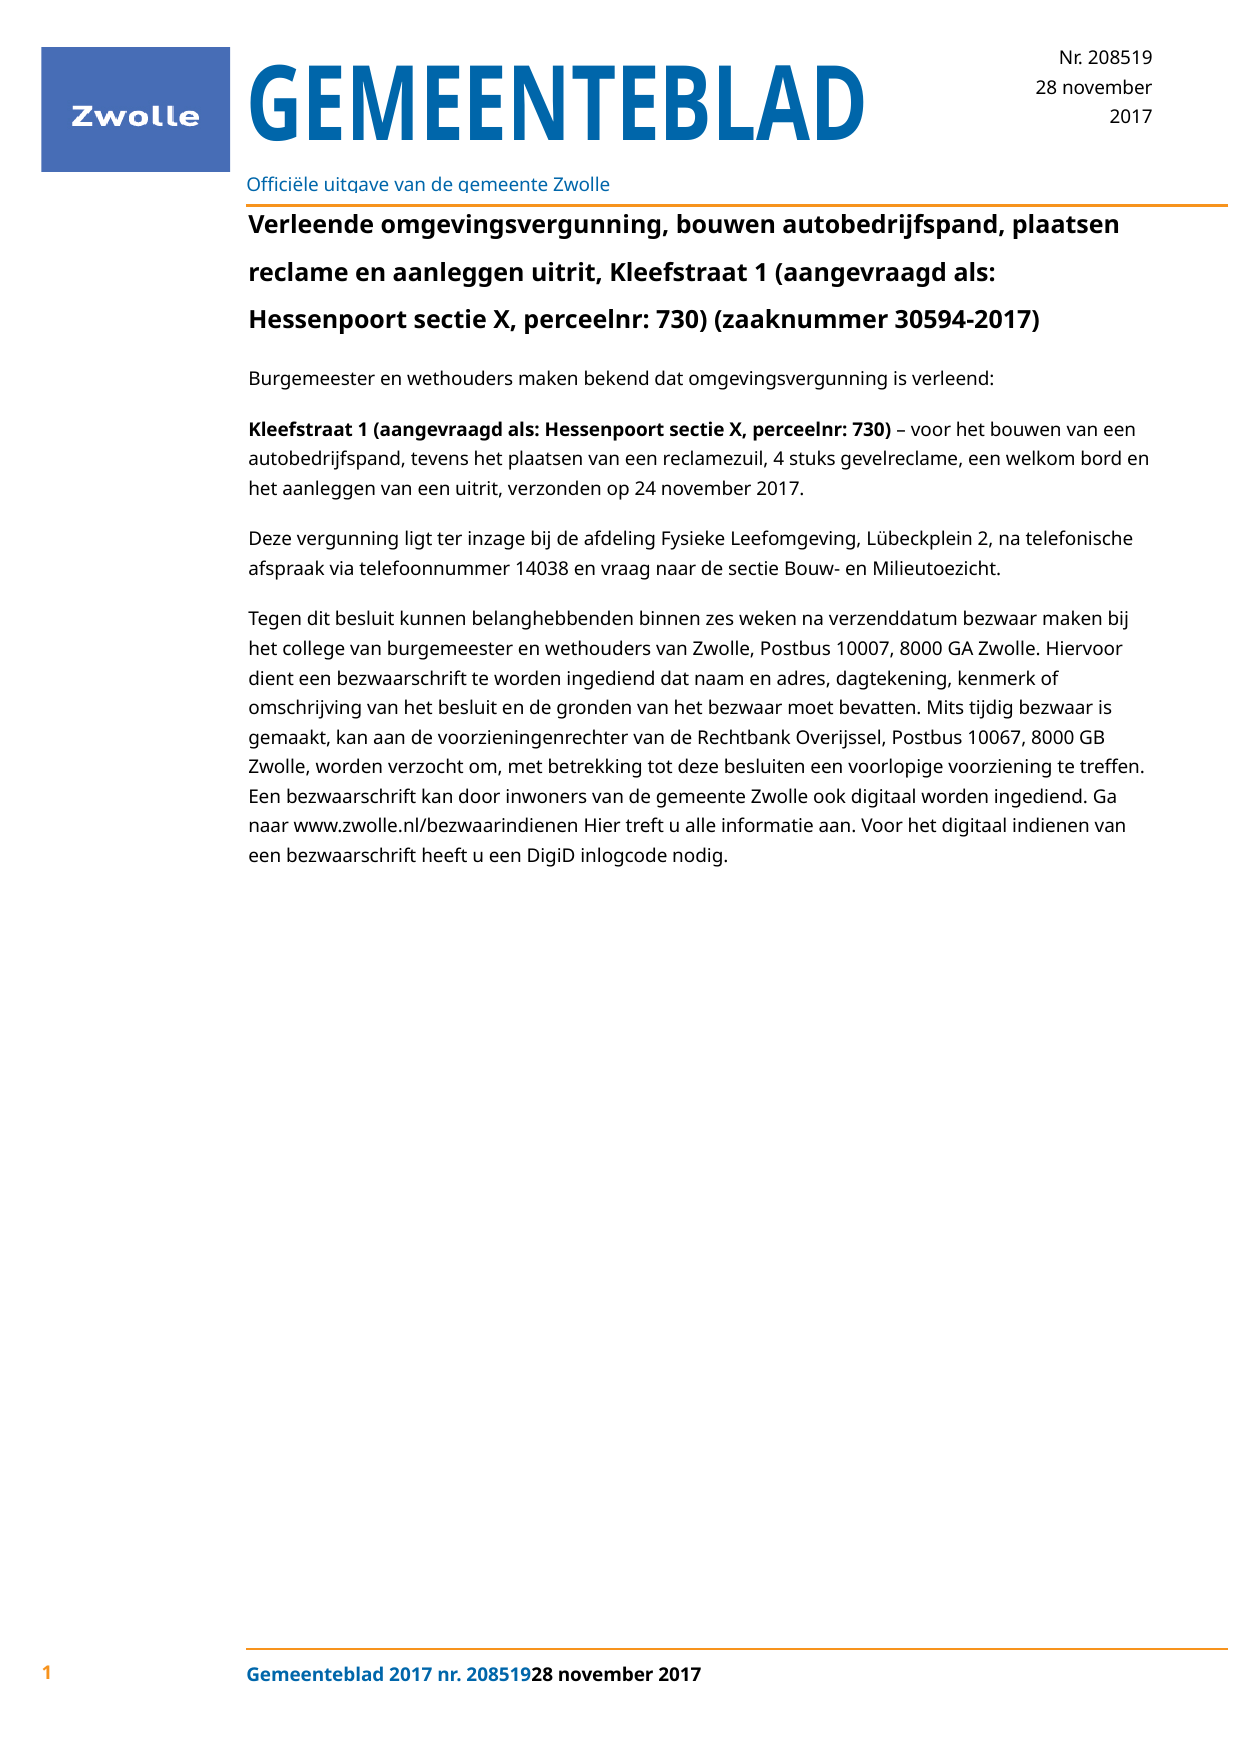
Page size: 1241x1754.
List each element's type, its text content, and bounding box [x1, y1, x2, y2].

text Burgemeester en wethouders maken bekend dat omgevingsvergunning is verleend: [248, 366, 1152, 391]
text Kleefstraat 1 (aangevraagd als: Hessenpoort sectie X, perceelnr: 730) – voor het bouwen van een autobedrijfspand, tevens het plaatsen van een reclamezuil, 4 stuks gevelreclame, een welkom bord en het aanleggen van een uitrit, verzonden op 24 november 2017. [248, 416, 1152, 501]
text Verleende omgevingsvergunning, bouwen autobedrijfspand, plaatsen reclame en aanleggen uitrit, Kleefstraat 1 (aangevraagd als: Hessenpoort sectie X, perceelnr: 730) (zaaknummer 30594-2017) [248, 207, 1152, 336]
text Deze vergunning ligt ter inzage bij de afdeling Fysieke Leefomgeving, Lübeckplein 2, na telefonische afspraak via telefoonnummer 14038 en vraag naar de sectie Bouw- en Milieutoezicht. [248, 526, 1152, 581]
picture [41, 47, 231, 172]
text Tegen dit besluit kunnen belanghebbenden binnen zes weken na verzenddatum bezwaar maken bij het college van burgemeester en wethouders van Zwolle, Postbus 10007, 8000 GA Zwolle. Hiervoor dient een bezwaarschrift te worden ingediend dat naam en adres, dagtekening, kenmerk of omschrijving van het besluit en de gronden van het bezwaar moet bevatten. Mits tijdig bezwaar is gemaakt, kan aan de voorzieningenrechter van de Rechtbank Overijssel, Postbus 10067, 8000 GB Zwolle, worden verzocht om, met betrekking tot deze besluiten een voorlopige voorziening te treffen. Een bezwaarschrift kan door inwoners van de gemeente Zwolle ook digitaal worden ingediend. Ga naar www.zwolle.nl/bezwaarindienen Hier treft u alle informatie aan. Voor het digitaal indienen van een bezwaarschrift heeft u een DigiD inlogcode nodig. [248, 606, 1152, 868]
